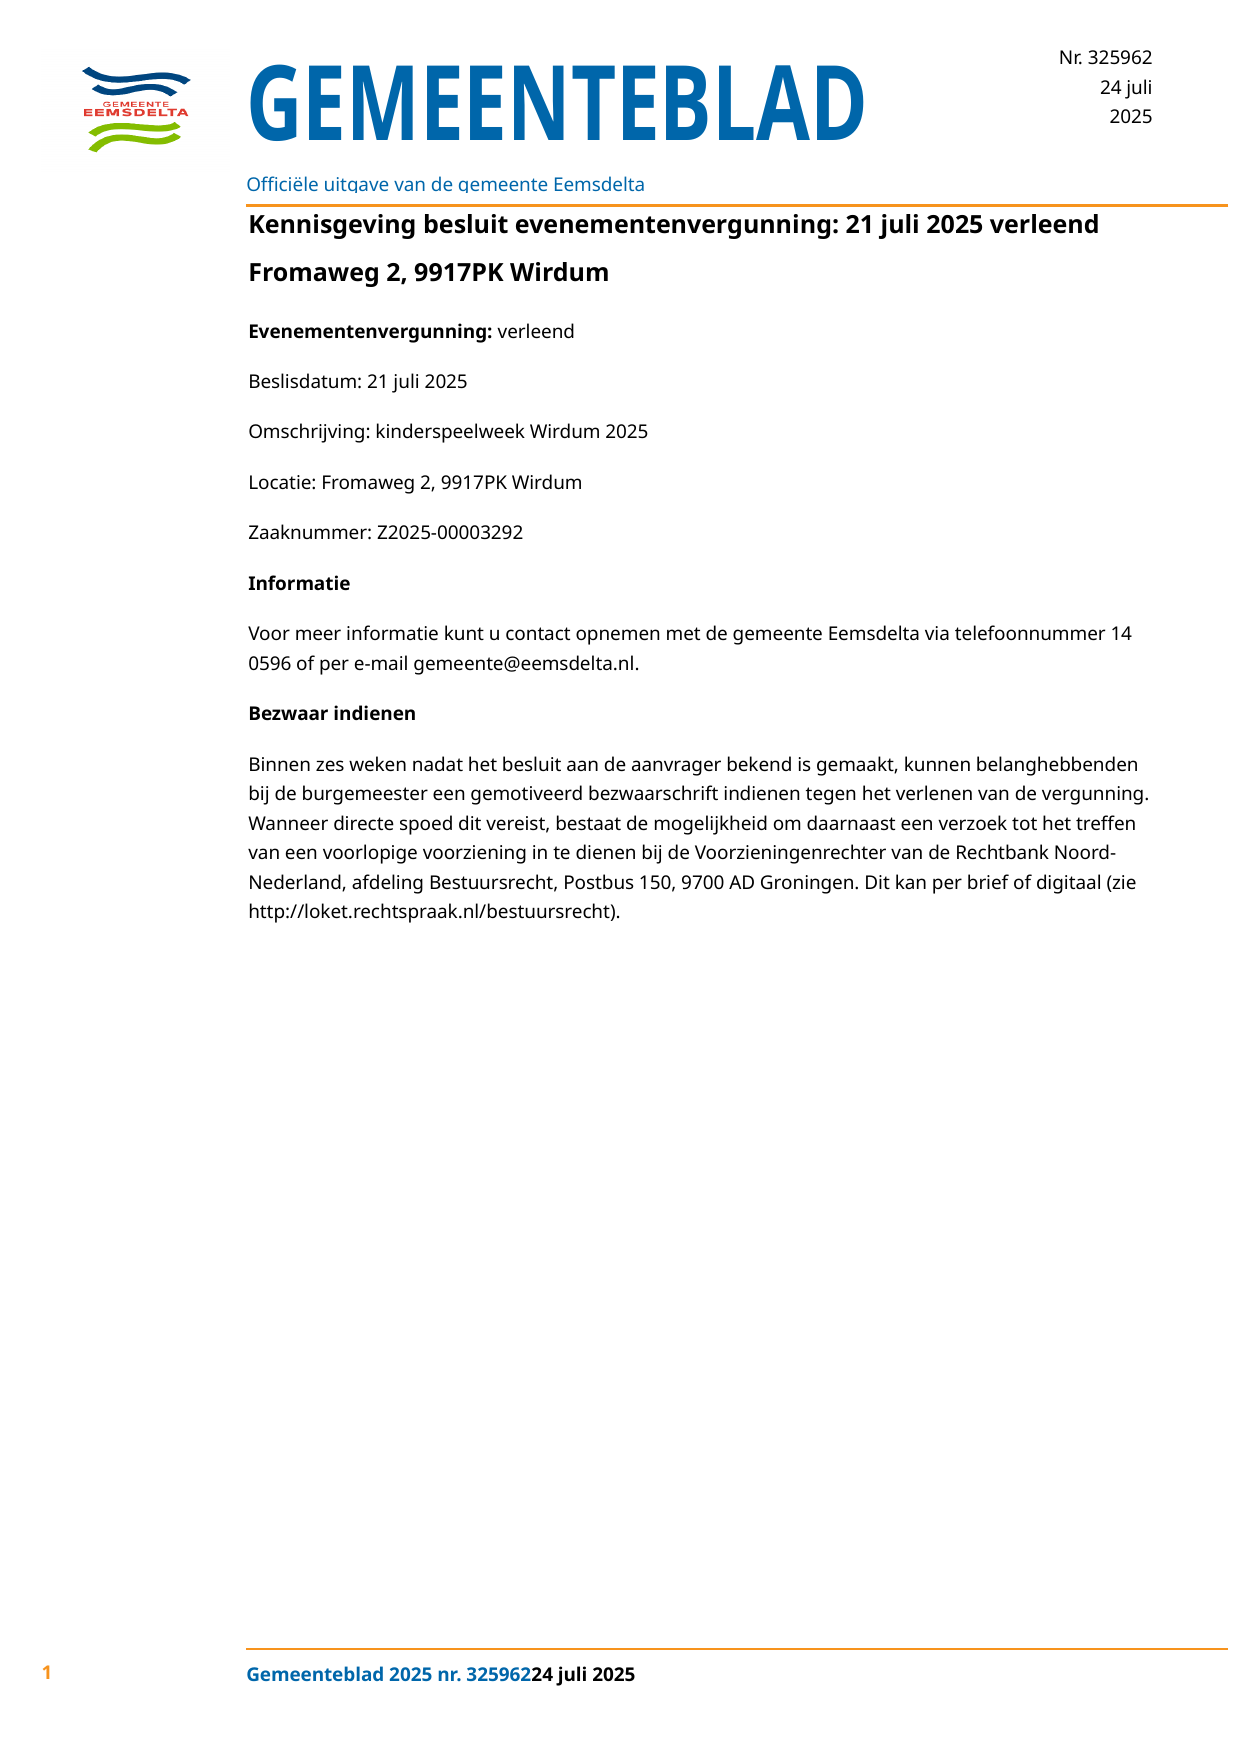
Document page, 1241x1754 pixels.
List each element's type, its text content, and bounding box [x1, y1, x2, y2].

text Evenementenvergunning: verleend [248, 318, 1152, 344]
text Locatie: Fromaweg 2, 9917PK Wirdum [248, 469, 1152, 495]
text Kennisgeving besluit evenementenvergunning: 21 juli 2025 verleend Fromaweg 2, 9917PK Wirdum [248, 207, 1152, 288]
text Binnen zes weken nadat het besluit aan de aanvrager bekend is gemaakt, kunnen belanghebbenden bij de burgemeester een gemotiveerd bezwaarschrift indienen tegen het verlenen van de vergunning. Wanneer directe spoed dit vereist, bestaat de mogelijkheid om daarnaast een verzoek tot het treffen van een voorlopige voorziening in te dienen bij de Voorzieningenrechter van de Rechtbank Noord-Nederland, afdeling Bestuursrecht, Postbus 150, 9700 AD Groningen. Dit kan per brief of digitaal (zie http://loket.rechtspraak.nl/bestuursrecht). [248, 751, 1152, 924]
picture [41, 47, 231, 172]
text Voor meer informatie kunt u contact opnemen met de gemeente Eemsdelta via telefoonnummer 14 0596 of per e-mail gemeente@eemsdelta.nl. [248, 620, 1152, 676]
text Bezwaar indienen [248, 700, 1152, 726]
text Beslisdatum: 21 juli 2025 [248, 368, 1152, 394]
text Informatie [248, 570, 1152, 596]
text Omschrijving: kinderspeelweek Wirdum 2025 [248, 419, 1152, 444]
text Zaaknummer: Z2025-00003292 [248, 519, 1152, 545]
